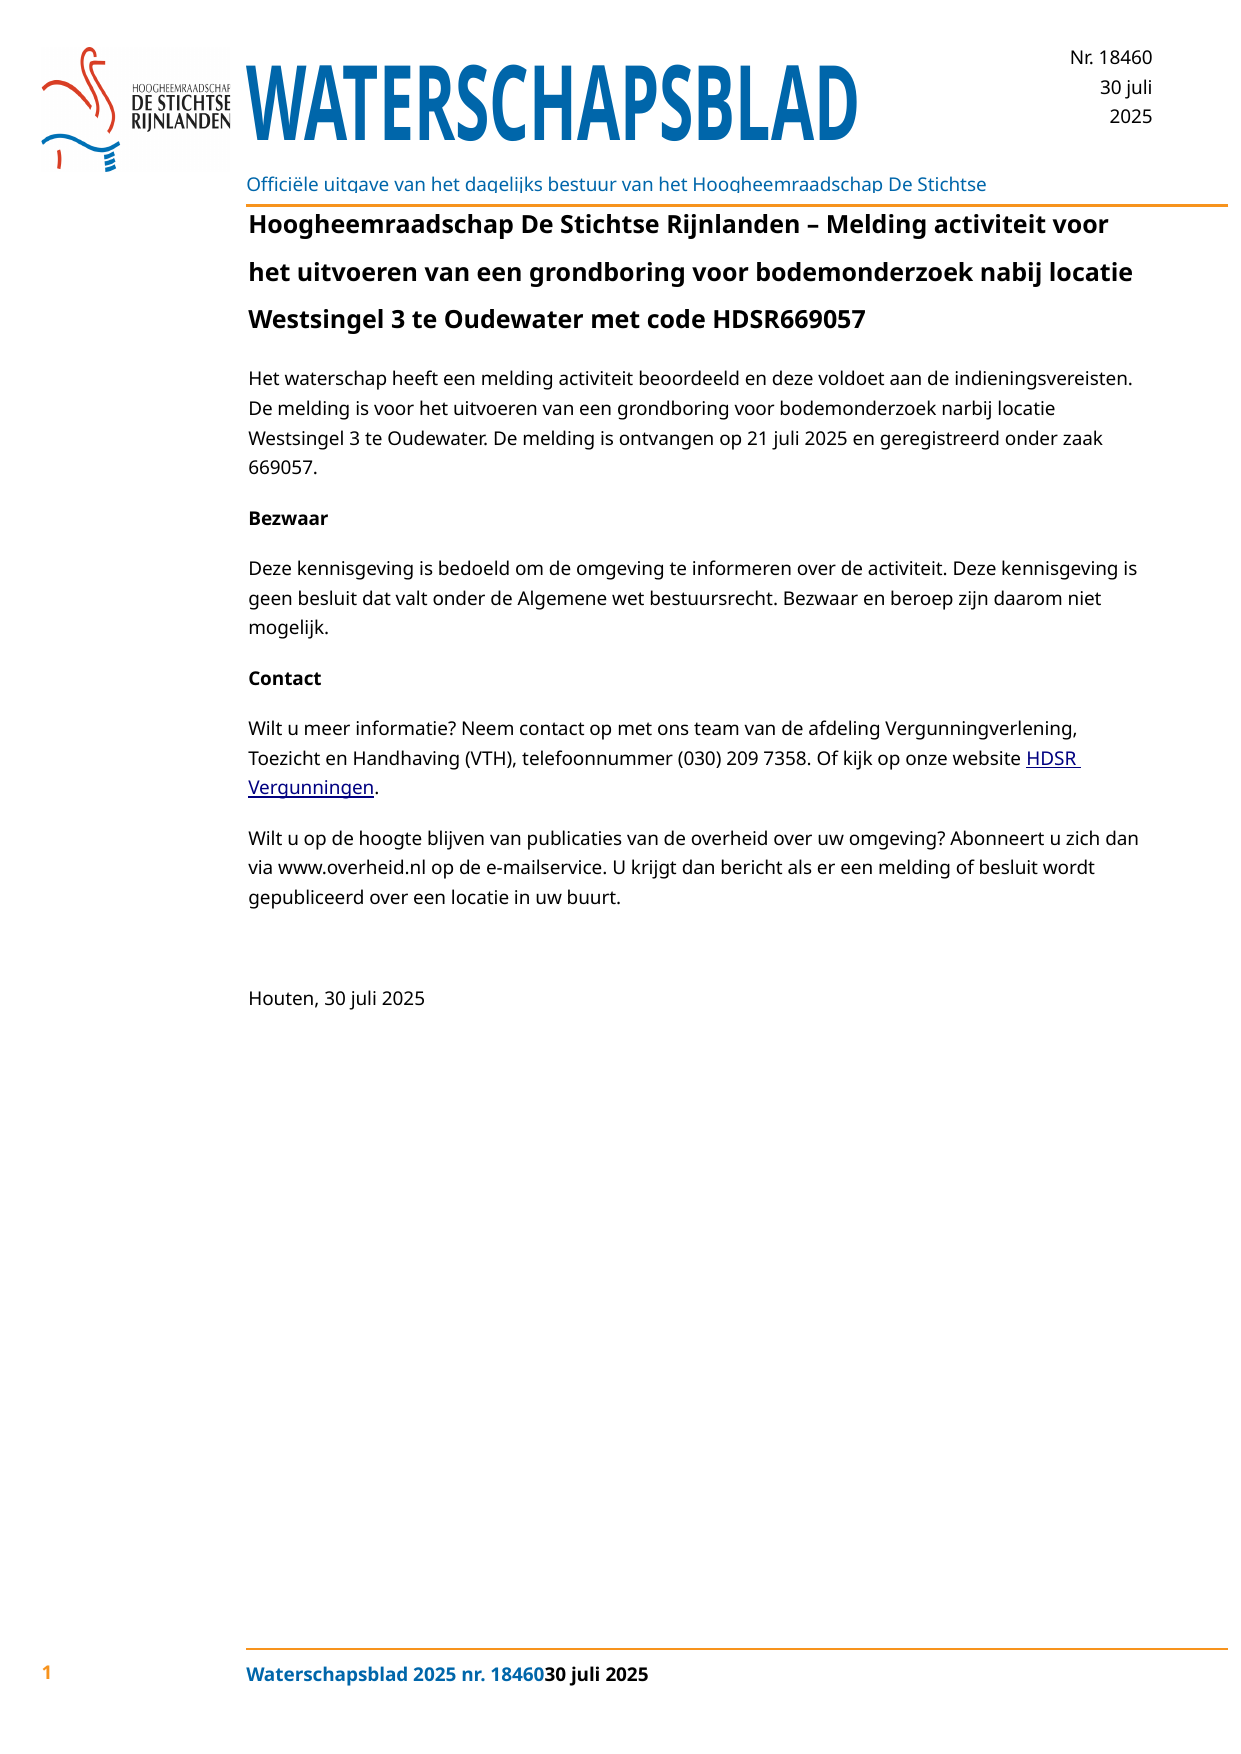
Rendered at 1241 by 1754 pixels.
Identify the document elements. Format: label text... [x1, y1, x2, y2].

text Wilt u meer informatie? Neem contact op met ons team van de afdeling Vergunningverlening, Toezicht en Handhaving (VTH), telefoonnummer (030) 209 7358. Of kijk op onze website HDSR Vergunningen. [248, 715, 1152, 800]
text Deze kennisgeving is bedoeld om de omgeving te informeren over de activiteit. Deze kennisgeving is geen besluit dat valt onder de Algemene wet bestuursrecht. Bezwaar en beroep zijn daarom niet mogelijk. [248, 555, 1152, 640]
text Hoogheemraadschap De Stichtse Rijnlanden – Melding activiteit voor het uitvoeren van een grondboring voor bodemonderzoek nabij locatie Westsingel 3 te Oudewater met code HDSR669057 [248, 207, 1152, 336]
picture [41, 47, 231, 172]
text Het waterschap heeft een melding activiteit beoordeeld en deze voldoet aan de indieningsvereisten. De melding is voor het uitvoeren van een grondboring voor bodemonderzoek narbij locatie Westsingel 3 te Oudewater. De melding is ontvangen op 21 juli 2025 en geregistreerd onder zaak 669057. [248, 366, 1152, 480]
text Contact [248, 665, 1152, 690]
text Wilt u op de hoogte blijven van publicaties van de overheid over uw omgeving? Abonneert u zich dan via www.overheid.nl op de e-mailservice. U krijgt dan bericht als er een melding of besluit wordt gepubliceerd over een locatie in uw buurt. [248, 825, 1152, 909]
text Bezwaar [248, 505, 1152, 530]
text Houten, 30 juli 2025 [248, 985, 1152, 1010]
